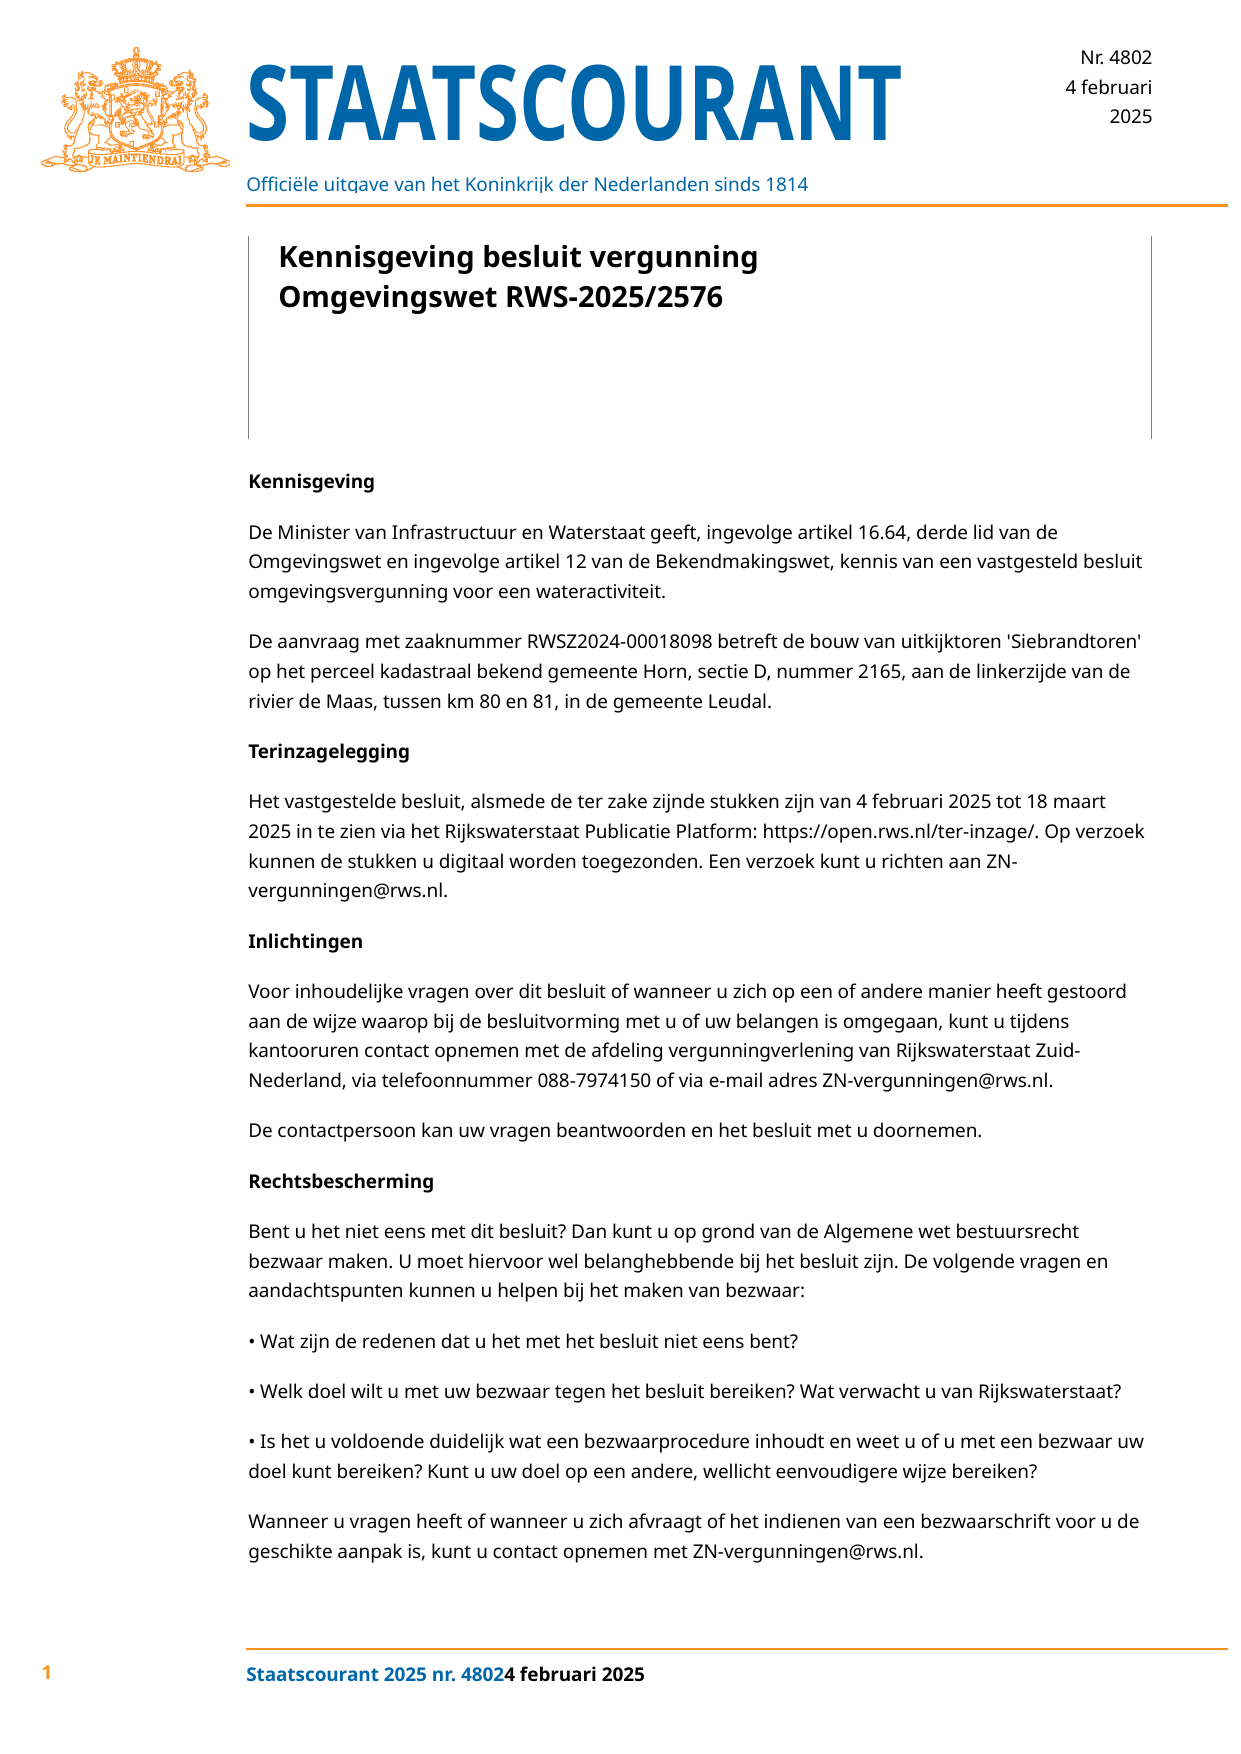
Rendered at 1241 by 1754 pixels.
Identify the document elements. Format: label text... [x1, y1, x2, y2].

text Het vastgestelde besluit, alsmede de ter zake zijnde stukken zijn van 4 februari 2025 tot 18 maart 2025 in te zien via het Rijkswaterstaat Publicatie Platform: https://open.rws.nl/ter-inzage/. Op verzoek kunnen de stukken u digitaal worden toegezonden. Een verzoek kunt u richten aan ZN-vergunningen@rws.nl. [248, 789, 1152, 903]
text Inlichtingen [248, 928, 1152, 953]
text De contactpersoon kan uw vragen beantwoorden en het besluit met u doornemen. [248, 1117, 1152, 1143]
text Voor inhoudelijke vragen over dit besluit of wanneer u zich op een of andere manier heeft gestoord aan de wijze waarop bij de besluitvorming met u of uw belangen is omgegaan, kunt u tijdens kantooruren contact opnemen met de afdeling vergunningverlening van Rijkswaterstaat Zuid-Nederland, via telefoonnummer 088-7974150 of via e-mail adres ZN-vergunningen@rws.nl. [248, 978, 1152, 1093]
text • Welk doel wilt u met uw bezwaar tegen het besluit bereiken? Wat verwacht u van Rijkswaterstaat? [248, 1378, 1152, 1404]
text Kennisgeving [248, 469, 1152, 494]
text • Is het u voldoende duidelijk wat een bezwaarprocedure inhoudt en weet u of u met een bezwaar uw doel kunt bereiken? Kunt u uw doel op een andere, wellicht eenvoudigere wijze bereiken? [248, 1429, 1152, 1484]
picture [41, 47, 231, 172]
picture [912, 236, 1090, 414]
table_header [1090, 236, 1151, 413]
text De Minister van Infrastructuur en Waterstaat geeft, ingevolge artikel 16.64, derde lid van de Omgevingswet en ingevolge artikel 12 van de Bekendmakingswet, kennis van een vastgesteld besluit omgevingsvergunning voor een wateractiviteit. [248, 519, 1152, 604]
text Terinzagelegging [248, 738, 1152, 764]
table_header [850, 236, 912, 413]
table_header Kennisgeving besluit vergunning Omgevingswet RWS-2025/2576 [249, 236, 850, 439]
text De aanvraag met zaaknummer RWSZ2024-00018098 betreft de bouw van uitkijktoren 'Siebrandtoren' op het perceel kadastraal bekend gemeente Horn, sectie D, nummer 2165, aan de linkerzijde van de rivier de Maas, tussen km 80 en 81, in de gemeente Leudal. [248, 629, 1152, 713]
text Rechtsbescherming [248, 1168, 1152, 1193]
table_header [850, 414, 1151, 439]
text Bent u het niet eens met dit besluit? Dan kunt u op grond van de Algemene wet bestuursrecht bezwaar maken. U moet hiervoor wel belanghebbende bij het besluit zijn. De volgende vragen en aandachtspunten kunnen u helpen bij het maken van bezwaar: [248, 1218, 1152, 1303]
text Wanneer u vragen heeft of wanneer u zich afvraagt of het indienen van een bezwaarschrift voor u de geschikte aanpak is, kunt u contact opnemen met ZN-vergunningen@rws.nl. [248, 1509, 1152, 1564]
text • Wat zijn de redenen dat u het met het besluit niet eens bent? [248, 1328, 1152, 1353]
